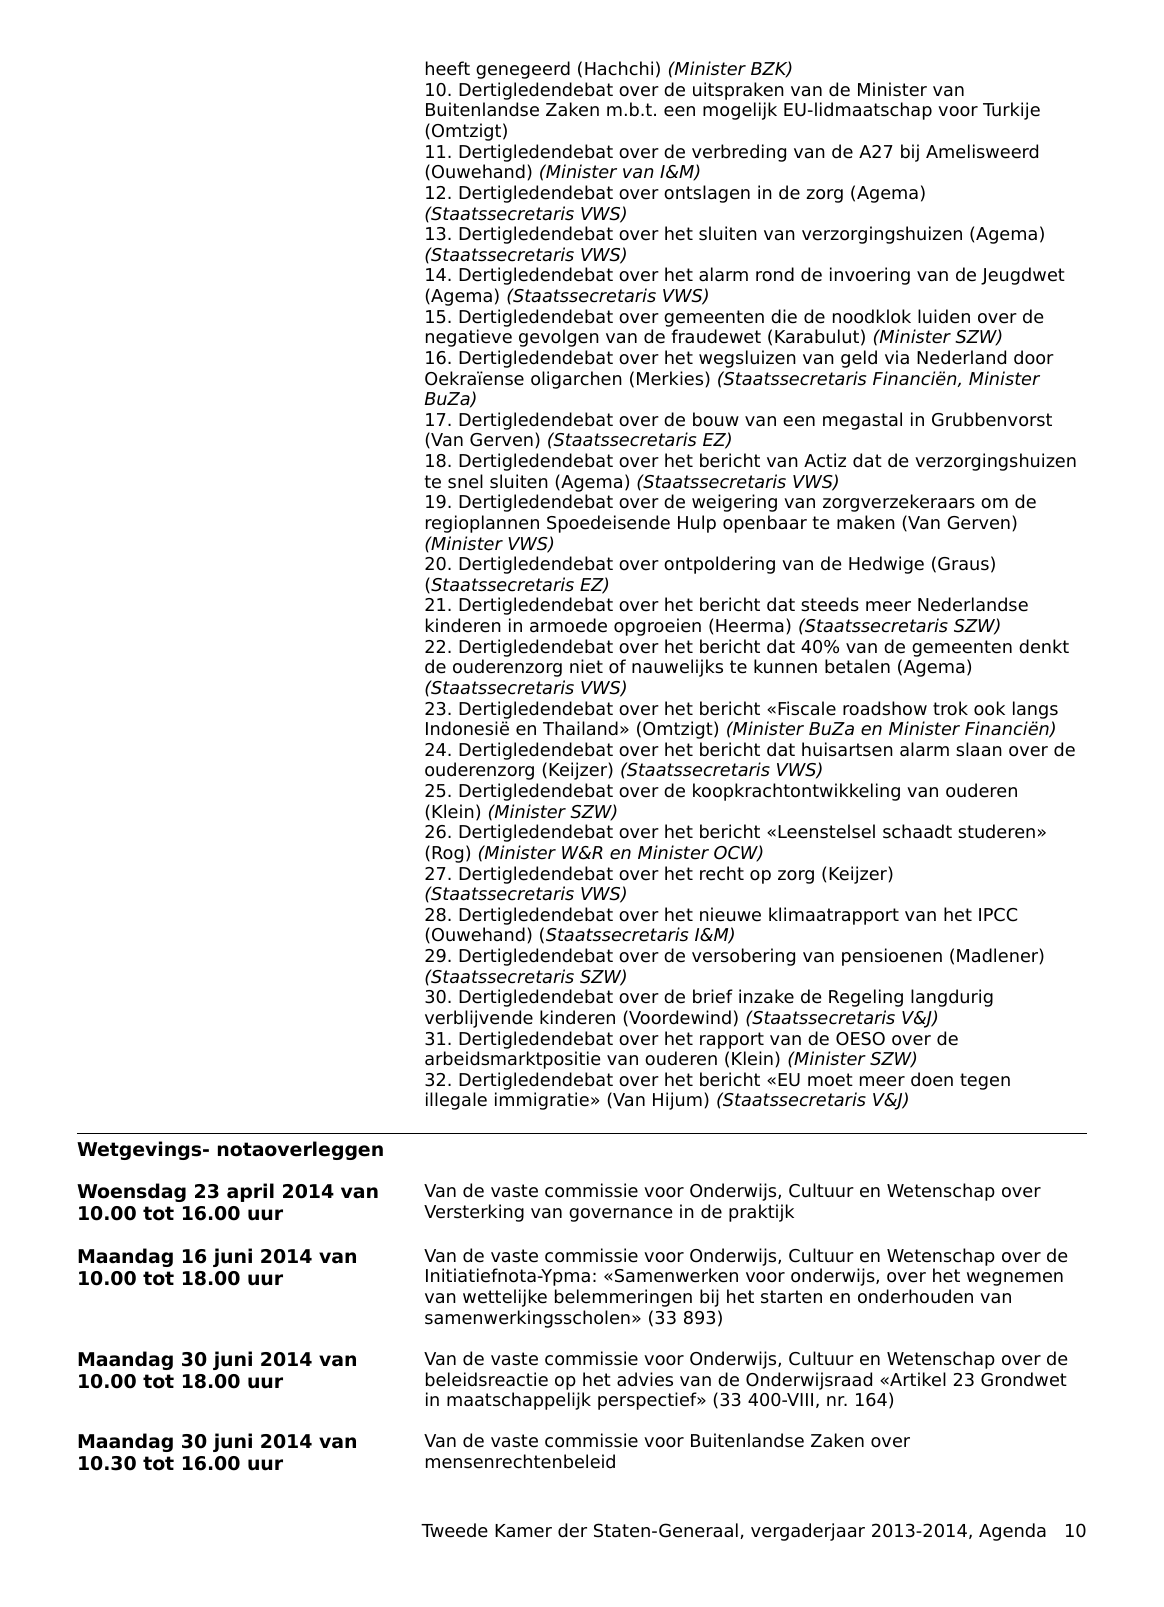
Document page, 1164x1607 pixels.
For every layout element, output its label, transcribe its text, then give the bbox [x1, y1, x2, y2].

table_cell Van de vaste commissie voor Onderwijs, Cultuur en Wetenschap over de Initiatiefnota-Ypma: «Samenwerken voor onderwijs, over het wegnemen van wettelijke belemmeringen bij het starten en onderhouden van samenwerkingsscholen» (33 893) [418, 1246, 1087, 1328]
table_cell [418, 1225, 1087, 1246]
table_cell [77, 80, 401, 142]
table_cell [77, 637, 401, 698]
table_cell [401, 740, 418, 781]
table_cell [401, 946, 418, 987]
table_cell [401, 265, 418, 307]
table_cell [77, 348, 401, 410]
table_cell [401, 451, 418, 492]
table_cell heeft genegeerd (Hachchi) (Minister BZK) [418, 59, 1087, 80]
table_cell [401, 142, 418, 183]
table_cell [77, 740, 401, 781]
table_cell [77, 884, 401, 905]
table_cell Maandag 30 juni 2014 van 10.00 tot 18.00 uur [77, 1349, 401, 1411]
table_cell [77, 265, 401, 307]
table_cell 24. Dertigledendebat over het bericht dat huisartsen alarm slaan over de ouderenzorg (Keijzer) (Staatssecretaris VWS) [418, 740, 1087, 781]
table_cell Maandag 16 juni 2014 van 10.00 tot 18.00 uur [77, 1246, 401, 1328]
table_cell [77, 142, 401, 183]
table_cell [401, 1070, 418, 1111]
table_cell 29. Dertigledendebat over de versobering van pensioenen (Madlener) (Staatssecretaris SZW) [418, 946, 1087, 987]
table_cell Maandag 30 juni 2014 van 10.30 tot 16.00 uur [77, 1431, 401, 1475]
table_cell [401, 637, 418, 698]
table_cell [401, 410, 418, 451]
table_cell [77, 905, 401, 946]
table_cell 30. Dertigledendebat over de brief inzake de Regeling langdurig verblijvende kinderen (Voordewind) (Staatssecretaris V&J) [418, 987, 1087, 1028]
table_cell [401, 987, 418, 1028]
table_cell [77, 59, 401, 80]
table_cell [77, 1161, 401, 1181]
table_cell 21. Dertigledendebat over het bericht dat steeds meer Nederlandse kinderen in armoede opgroeien (Heerma) (Staatssecretaris SZW) [418, 595, 1087, 637]
table_cell [77, 410, 401, 451]
table_cell [401, 1029, 418, 1070]
table_cell [77, 451, 401, 492]
table_cell [401, 1246, 418, 1328]
table_cell [77, 1328, 401, 1349]
table_cell [401, 884, 418, 905]
table_cell [401, 822, 418, 863]
table_cell [418, 1161, 1087, 1181]
table_cell [401, 699, 418, 740]
table_cell 18. Dertigledendebat over het bericht van Actiz dat de verzorgingshuizen te snel sluiten (Agema) (Staatssecretaris VWS) [418, 451, 1087, 492]
table_cell [418, 1411, 1087, 1431]
table_cell Van de vaste commissie voor Onderwijs, Cultuur en Wetenschap over de beleidsreactie op het advies van de Onderwijsraad «Artikel 23 Grondwet in maatschappelijk perspectief» (33 400-VIII, nr. 164) [418, 1349, 1087, 1411]
table_cell 27. Dertigledendebat over het recht op zorg (Keijzer) [418, 864, 1087, 884]
table_cell [401, 864, 418, 884]
table_cell [401, 595, 418, 637]
table_cell [401, 224, 418, 265]
table_cell [77, 1029, 401, 1070]
table_header Wetgevings- notaoverleggen [77, 1134, 401, 1161]
table_cell [401, 348, 418, 410]
table_cell 16. Dertigledendebat over het wegsluizen van geld via Nederland door Oekraïense oligarchen (Merkies) (Staatssecretaris Financiën, Minister BuZa) [418, 348, 1087, 410]
table_cell [401, 1349, 418, 1411]
table_cell [401, 492, 418, 554]
table_header [401, 1134, 418, 1161]
table_cell [401, 1328, 418, 1349]
table_cell Woensdag 23 april 2014 van 10.00 tot 16.00 uur [77, 1181, 401, 1225]
table_cell 12. Dertigledendebat over ontslagen in de zorg (Agema) (Staatssecretaris VWS) [418, 183, 1087, 224]
table_cell 11. Dertigledendebat over de verbreding van de A27 bij Amelisweerd (Ouwehand) (Minister van I&M) [418, 142, 1087, 183]
table_cell [401, 1411, 418, 1431]
table_header [418, 1134, 1087, 1161]
table_cell 19. Dertigledendebat over de weigering van zorgverzekeraars om de regioplannen Spoedeisende Hulp openbaar te maken (Van Gerven) (Minister VWS) [418, 492, 1087, 554]
table_cell [77, 183, 401, 224]
table_cell 23. Dertigledendebat over het bericht «Fiscale roadshow trok ook langs Indonesië en Thailand» (Omtzigt) (Minister BuZa en Minister Financiën) [418, 699, 1087, 740]
table_cell [77, 864, 401, 884]
table_cell 17. Dertigledendebat over de bouw van een megastal in Grubbenvorst (Van Gerven) (Staatssecretaris EZ) [418, 410, 1087, 451]
table_cell 10. Dertigledendebat over de uitspraken van de Minister van Buitenlandse Zaken m.b.t. een mogelijk EU-lidmaatschap voor Turkije (Omtzigt) [418, 80, 1087, 142]
table_cell [418, 1328, 1087, 1349]
table_cell [401, 59, 418, 80]
table_cell [77, 946, 401, 987]
table_cell [77, 1225, 401, 1246]
table_cell [77, 492, 401, 554]
table_cell [401, 1161, 418, 1181]
table_cell [401, 1225, 418, 1246]
table_cell 20. Dertigledendebat over ontpoldering van de Hedwige (Graus) (Staatssecretaris EZ) [418, 554, 1087, 595]
table_cell 31. Dertigledendebat over het rapport van de OESO over de arbeidsmarktpositie van ouderen (Klein) (Minister SZW) [418, 1029, 1087, 1070]
table_cell Van de vaste commissie voor Buitenlandse Zaken over mensenrechtenbeleid [418, 1431, 1087, 1475]
table_cell 13. Dertigledendebat over het sluiten van verzorgingshuizen (Agema) (Staatssecretaris VWS) [418, 224, 1087, 265]
table_cell [77, 699, 401, 740]
table_cell 25. Dertigledendebat over de koopkrachtontwikkeling van ouderen (Klein) (Minister SZW) [418, 781, 1087, 822]
table_cell Van de vaste commissie voor Onderwijs, Cultuur en Wetenschap over Versterking van governance in de praktijk [418, 1181, 1087, 1225]
table_cell [77, 987, 401, 1028]
table_cell [77, 554, 401, 595]
table_cell [401, 1181, 418, 1225]
table_cell (Staatssecretaris VWS) [418, 884, 1087, 905]
table_cell [401, 1431, 418, 1475]
table_cell [401, 80, 418, 142]
table_cell 32. Dertigledendebat over het bericht «EU moet meer doen tegen illegale immigratie» (Van Hijum) (Staatssecretaris V&J) [418, 1070, 1087, 1111]
table_cell 26. Dertigledendebat over het bericht «Leenstelsel schaadt studeren» (Rog) (Minister W&R en Minister OCW) [418, 822, 1087, 863]
table_cell 15. Dertigledendebat over gemeenten die de noodklok luiden over de negatieve gevolgen van de fraudewet (Karabulut) (Minister SZW) [418, 307, 1087, 348]
table_cell [77, 1070, 401, 1111]
table_cell [401, 781, 418, 822]
table_cell 22. Dertigledendebat over het bericht dat 40% van de gemeenten denkt de ouderenzorg niet of nauwelijks te kunnen betalen (Agema) (Staatssecretaris VWS) [418, 637, 1087, 698]
table_cell [77, 595, 401, 637]
table_cell [401, 307, 418, 348]
table_cell [77, 781, 401, 822]
table_cell [401, 183, 418, 224]
table_cell [77, 822, 401, 863]
table_cell [77, 1411, 401, 1431]
table_cell [77, 307, 401, 348]
table_cell 28. Dertigledendebat over het nieuwe klimaatrapport van het IPCC (Ouwehand) (Staatssecretaris I&M) [418, 905, 1087, 946]
table_cell 14. Dertigledendebat over het alarm rond de invoering van de Jeugdwet (Agema) (Staatssecretaris VWS) [418, 265, 1087, 307]
table_cell [401, 905, 418, 946]
table_cell [401, 554, 418, 595]
table_cell [77, 224, 401, 265]
